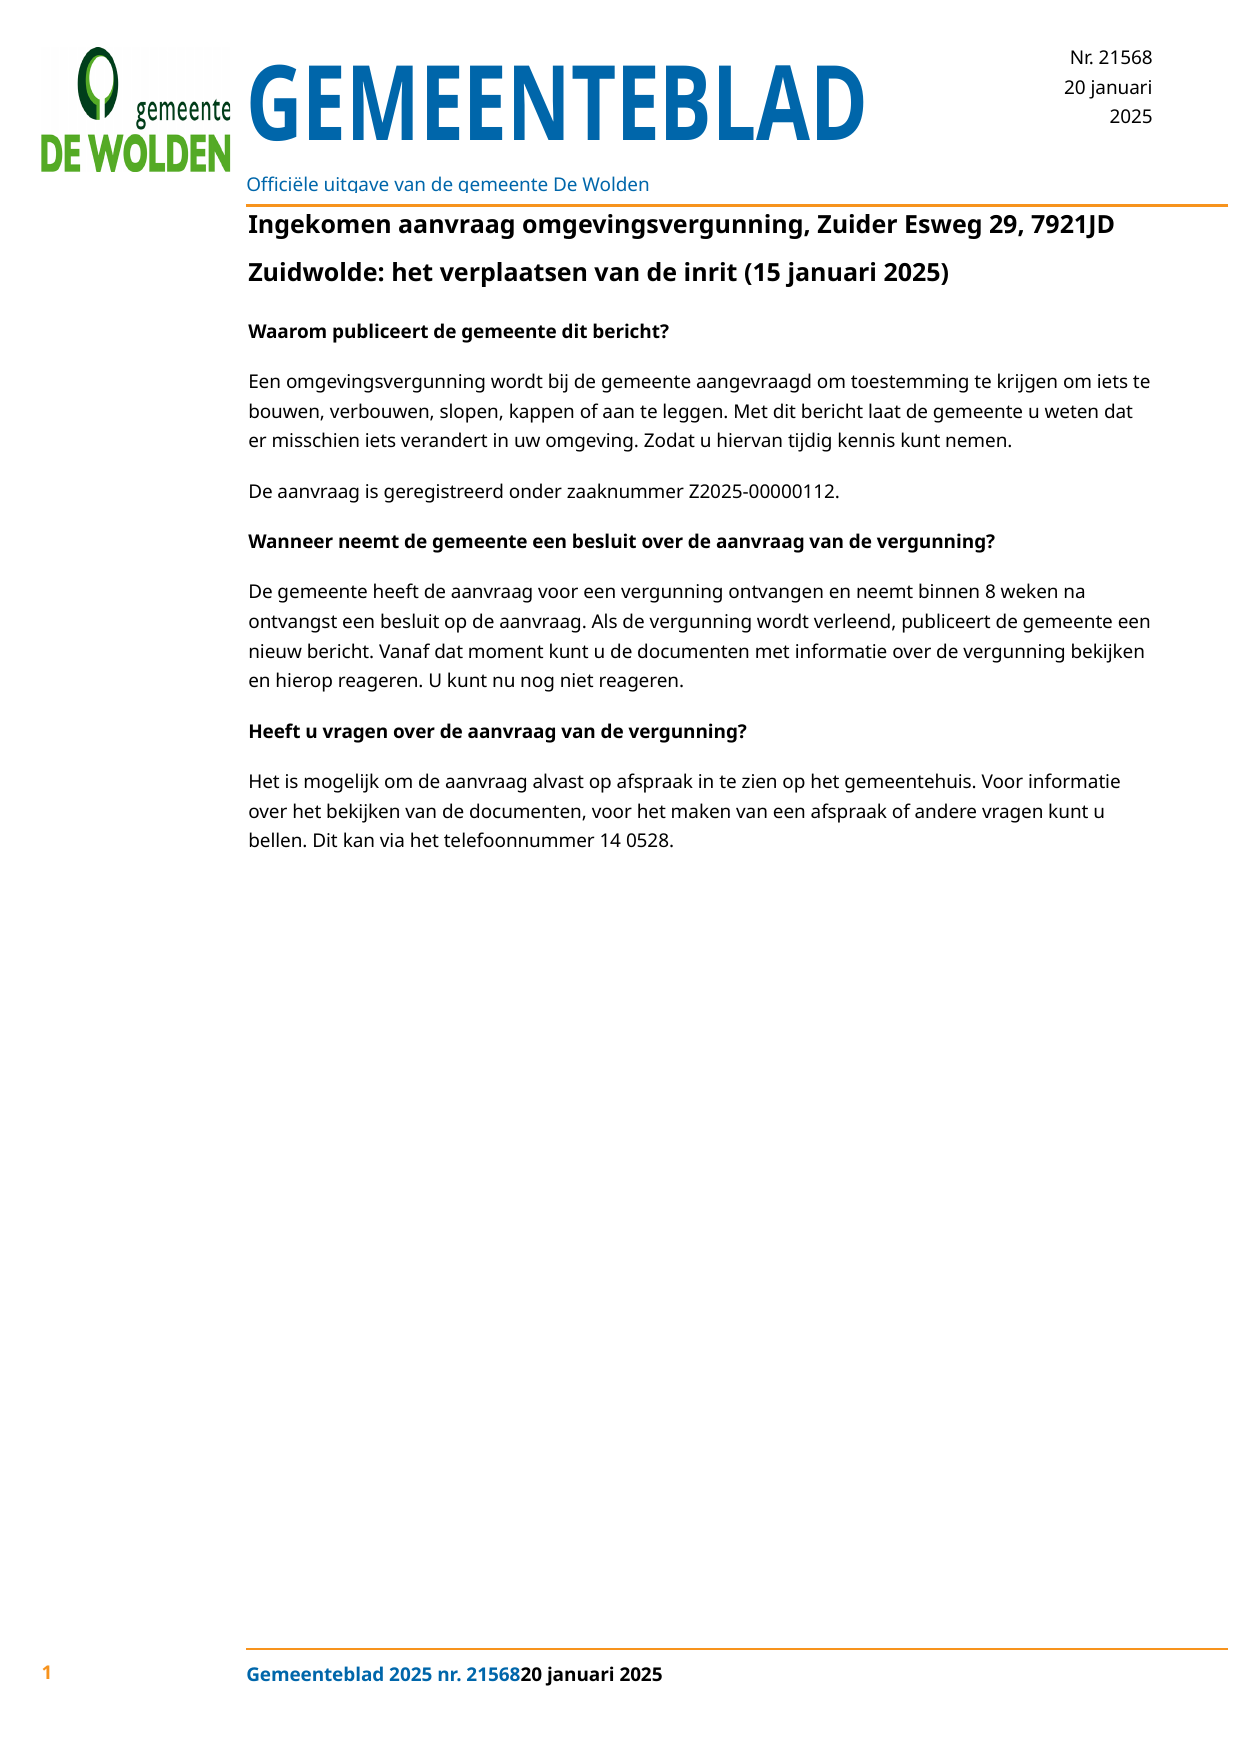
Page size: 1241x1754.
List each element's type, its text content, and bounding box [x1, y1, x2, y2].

text De aanvraag is geregistreerd onder zaaknummer Z2025-00000112. [248, 478, 1152, 504]
text De gemeente heeft de aanvraag voor een vergunning ontvangen en neemt binnen 8 weken na ontvangst een besluit op de aanvraag. Als de vergunning wordt verleend, publiceert de gemeente een nieuw bericht. Vanaf dat moment kunt u de documenten met informatie over de vergunning bekijken en hierop reageren. U kunt nu nog niet reageren. [248, 579, 1152, 693]
text Waarom publiceert de gemeente dit bericht? [248, 318, 1152, 344]
text Het is mogelijk om de aanvraag alvast op afspraak in te zien op het gemeentehuis. Voor informatie over het bekijken van de documenten, voor het maken van een afspraak of andere vragen kunt u bellen. Dit kan via het telefoonnummer 14 0528. [248, 768, 1152, 853]
picture [41, 47, 231, 172]
text Ingekomen aanvraag omgevingsvergunning, Zuider Esweg 29, 7921JD Zuidwolde: het verplaatsen van de inrit (15 januari 2025) [248, 207, 1152, 288]
text Een omgevingsvergunning wordt bij de gemeente aangevraagd om toestemming te krijgen om iets te bouwen, verbouwen, slopen, kappen of aan te leggen. Met dit bericht laat de gemeente u weten dat er misschien iets verandert in uw omgeving. Zodat u hiervan tijdig kennis kunt nemen. [248, 368, 1152, 453]
text Heeft u vragen over de aanvraag van de vergunning? [248, 718, 1152, 744]
text Wanneer neemt de gemeente een besluit over de aanvraag van de vergunning? [248, 528, 1152, 554]
